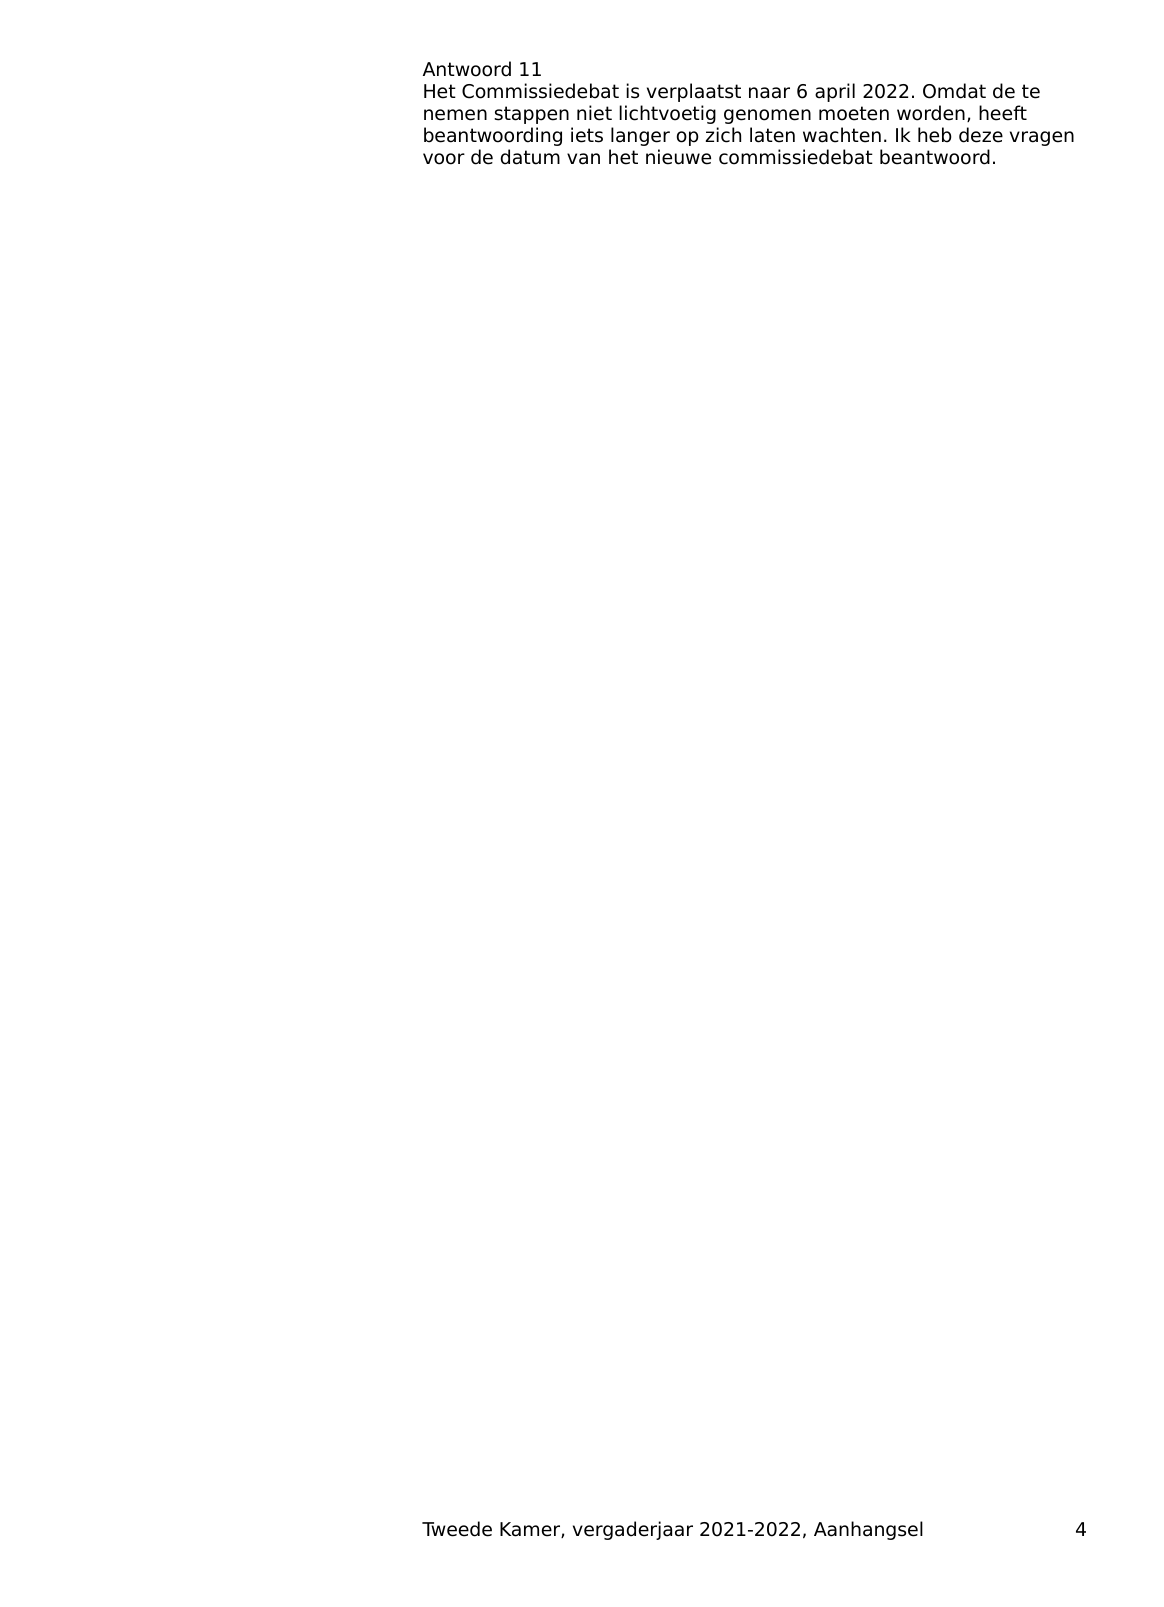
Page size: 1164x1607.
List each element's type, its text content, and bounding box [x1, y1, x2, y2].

text Antwoord 11 [422, 59, 1087, 81]
text Het Commissiedebat is verplaatst naar 6 april 2022. Omdat de te nemen stappen niet lichtvoetig genomen moeten worden, heeft beantwoording iets langer op zich laten wachten. Ik heb deze vragen voor de datum van het nieuwe commissiedebat beantwoord. [422, 81, 1087, 169]
